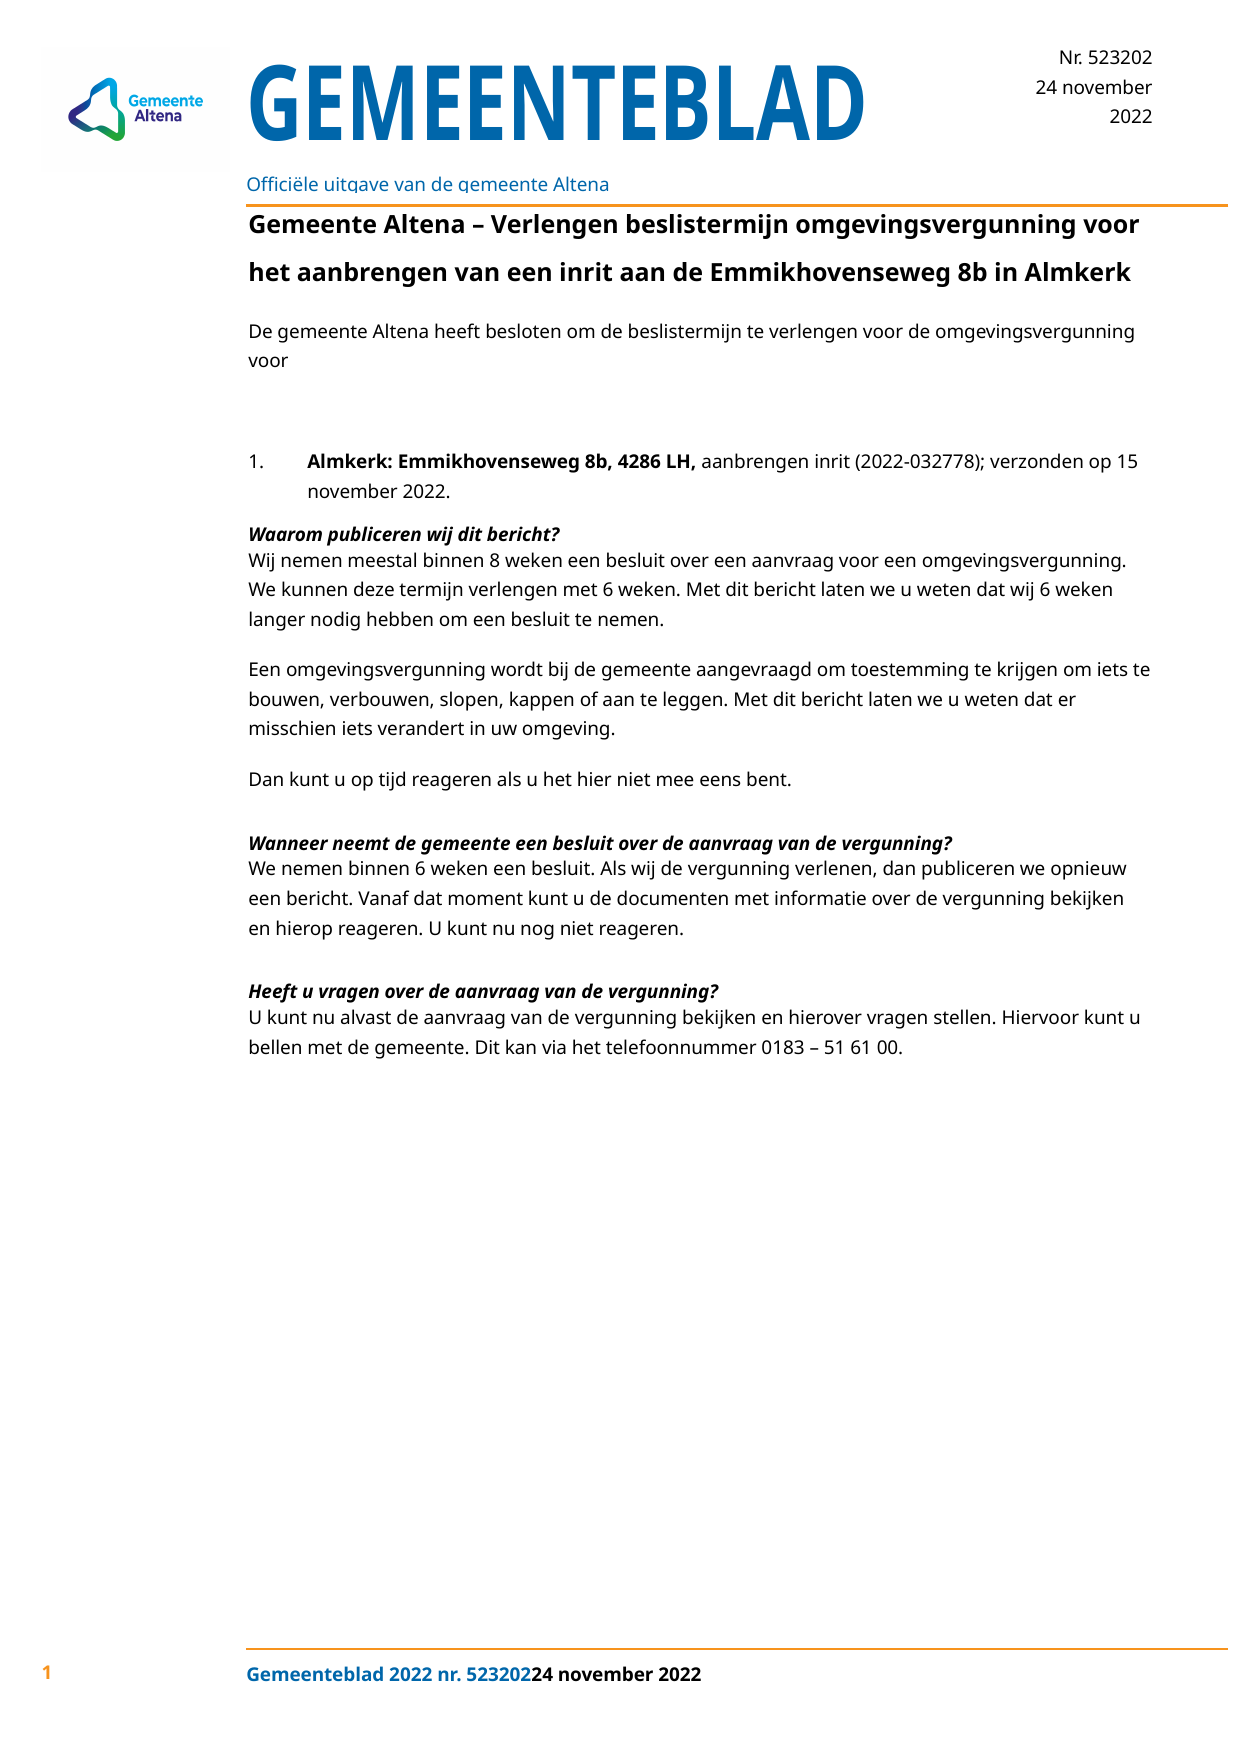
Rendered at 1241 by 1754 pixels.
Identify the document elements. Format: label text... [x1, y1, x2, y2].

text Een omgevingsvergunning wordt bij de gemeente aangevraagd om toestemming te krijgen om iets te bouwen, verbouwen, slopen, kappen of aan te leggen. Met dit bericht laten we u weten dat er misschien iets verandert in uw omgeving. [248, 656, 1152, 741]
text De gemeente Altena heeft besloten om de beslistermijn te verlengen voor de omgevingsvergunning voor [248, 318, 1152, 373]
text U kunt nu alvast de aanvraag van de vergunning bekijken en hierover vragen stellen. Hiervoor kunt u bellen met de gemeente. Dit kan via het telefoonnummer 0183 – 51 61 00. [248, 1004, 1152, 1060]
list Almkerk: Emmikhovenseweg 8b, 4286 LH, aanbrengen inrit (2022-032778); verzonden op 15 november 2022. [248, 448, 1152, 504]
text Gemeente Altena – Verlengen beslistermijn omgevingsvergunning voor het aanbrengen van een inrit aan de Emmikhovenseweg 8b in Almkerk [248, 207, 1152, 288]
text Wanneer neemt de gemeente een besluit over de aanvraag van de vergunning? [248, 830, 1152, 856]
text Dan kunt u op tijd reageren als u het hier niet mee eens bent. [248, 766, 1152, 792]
text Wij nemen meestal binnen 8 weken een besluit over een aanvraag voor een omgevingsvergunning. We kunnen deze termijn verlengen met 6 weken. Met dit bericht laten we u weten dat wij 6 weken langer nodig hebben om een besluit te nemen. [248, 547, 1152, 632]
text We nemen binnen 6 weken een besluit. Als wij de vergunning verlenen, dan publiceren we opnieuw een bericht. Vanaf dat moment kunt u de documenten met informatie over de vergunning bekijken en hierop reageren. U kunt nu nog niet reageren. [248, 856, 1152, 941]
text Heeft u vragen over de aanvraag van de vergunning? [248, 979, 1152, 1004]
text Waarom publiceren wij dit bericht? [248, 521, 1152, 547]
picture [41, 47, 231, 172]
